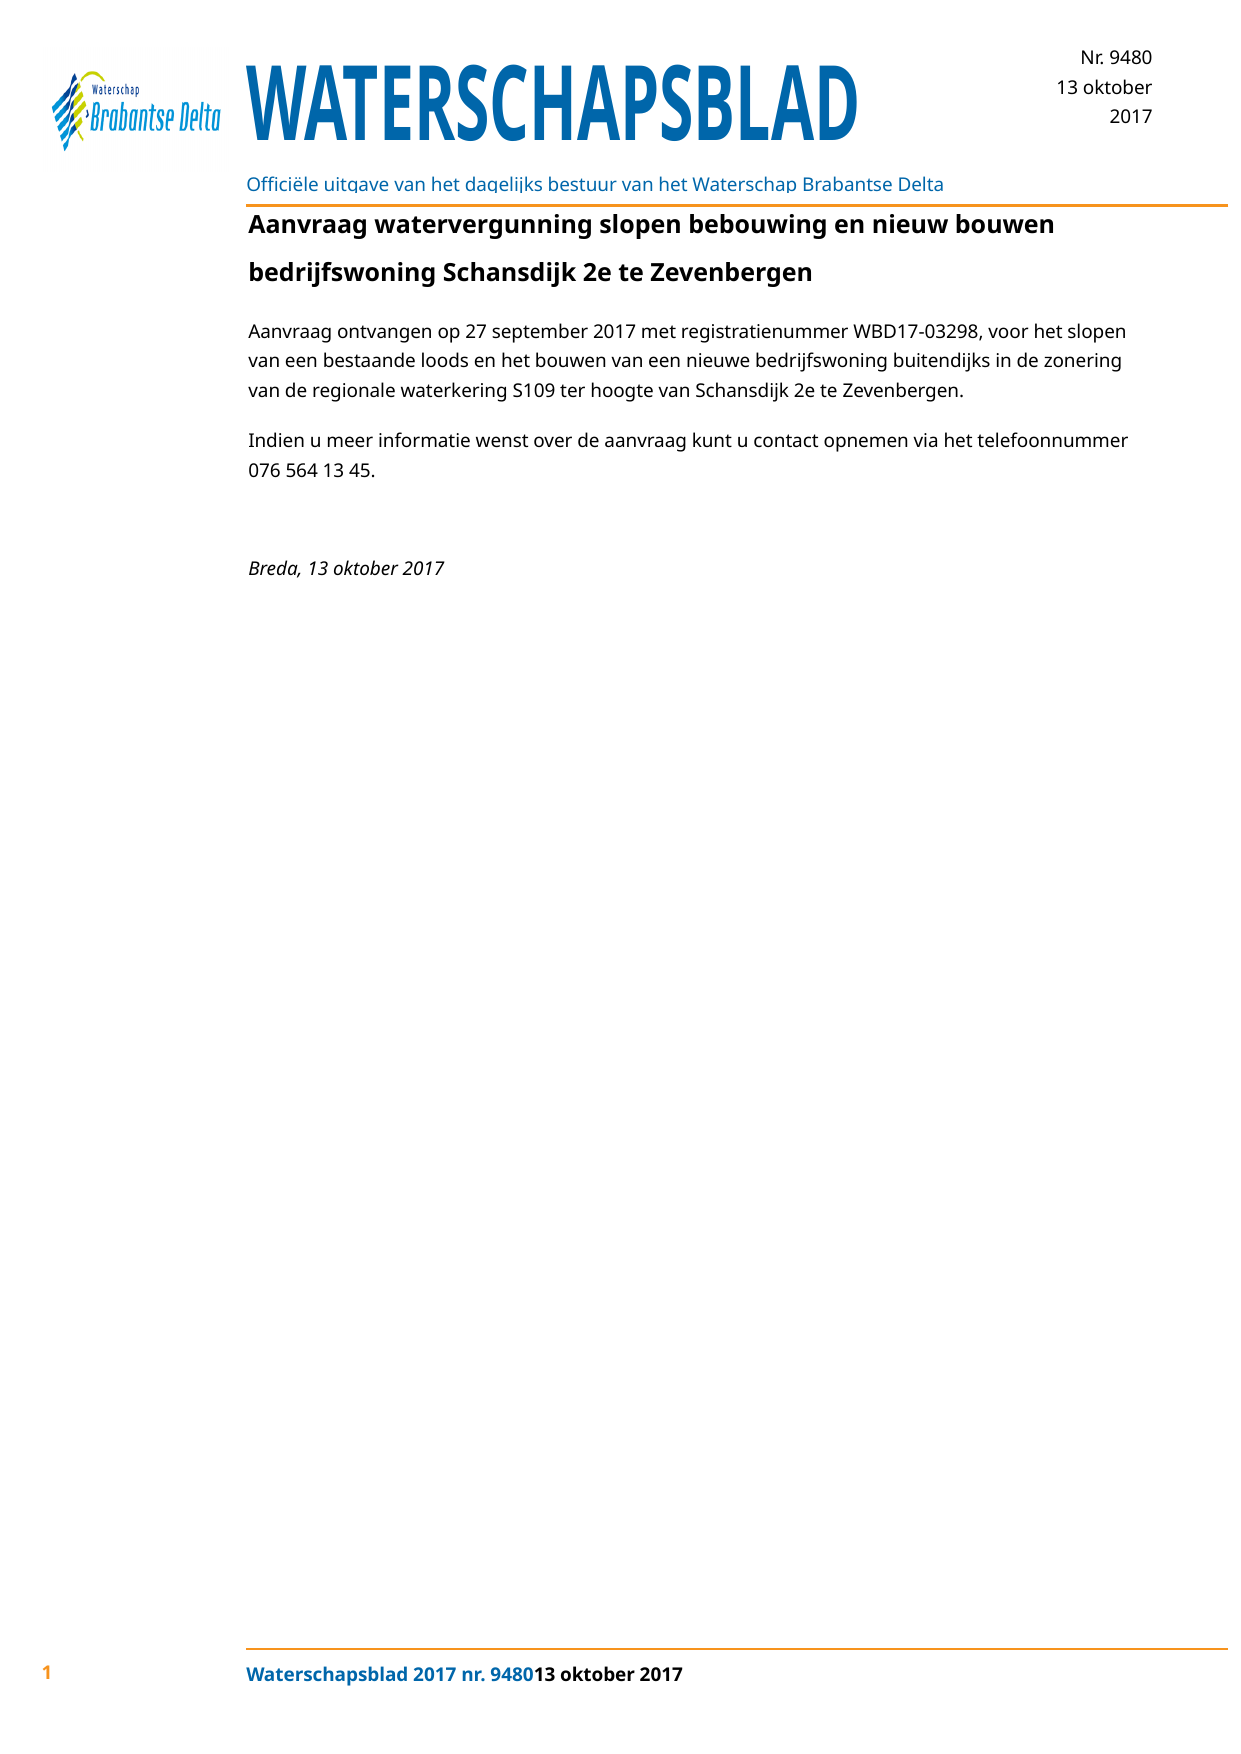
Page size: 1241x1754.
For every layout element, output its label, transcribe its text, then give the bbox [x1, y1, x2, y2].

text Breda, 13 oktober 2017 [248, 555, 1152, 581]
text Indien u meer informatie wenst over de aanvraag kunt u contact opnemen via het telefoonnummer 076 564 13 45. [248, 427, 1152, 483]
text Aanvraag ontvangen op 27 september 2017 met registratienummer WBD17-03298, voor het slopen van een bestaande loods en het bouwen van een nieuwe bedrijfswoning buitendijks in de zonering van de regionale waterkering S109 ter hoogte van Schansdijk 2e te Zevenbergen. [248, 318, 1152, 403]
text Aanvraag watervergunning slopen bebouwing en nieuw bouwen bedrijfswoning Schansdijk 2e te Zevenbergen [248, 207, 1152, 288]
picture [41, 47, 231, 172]
